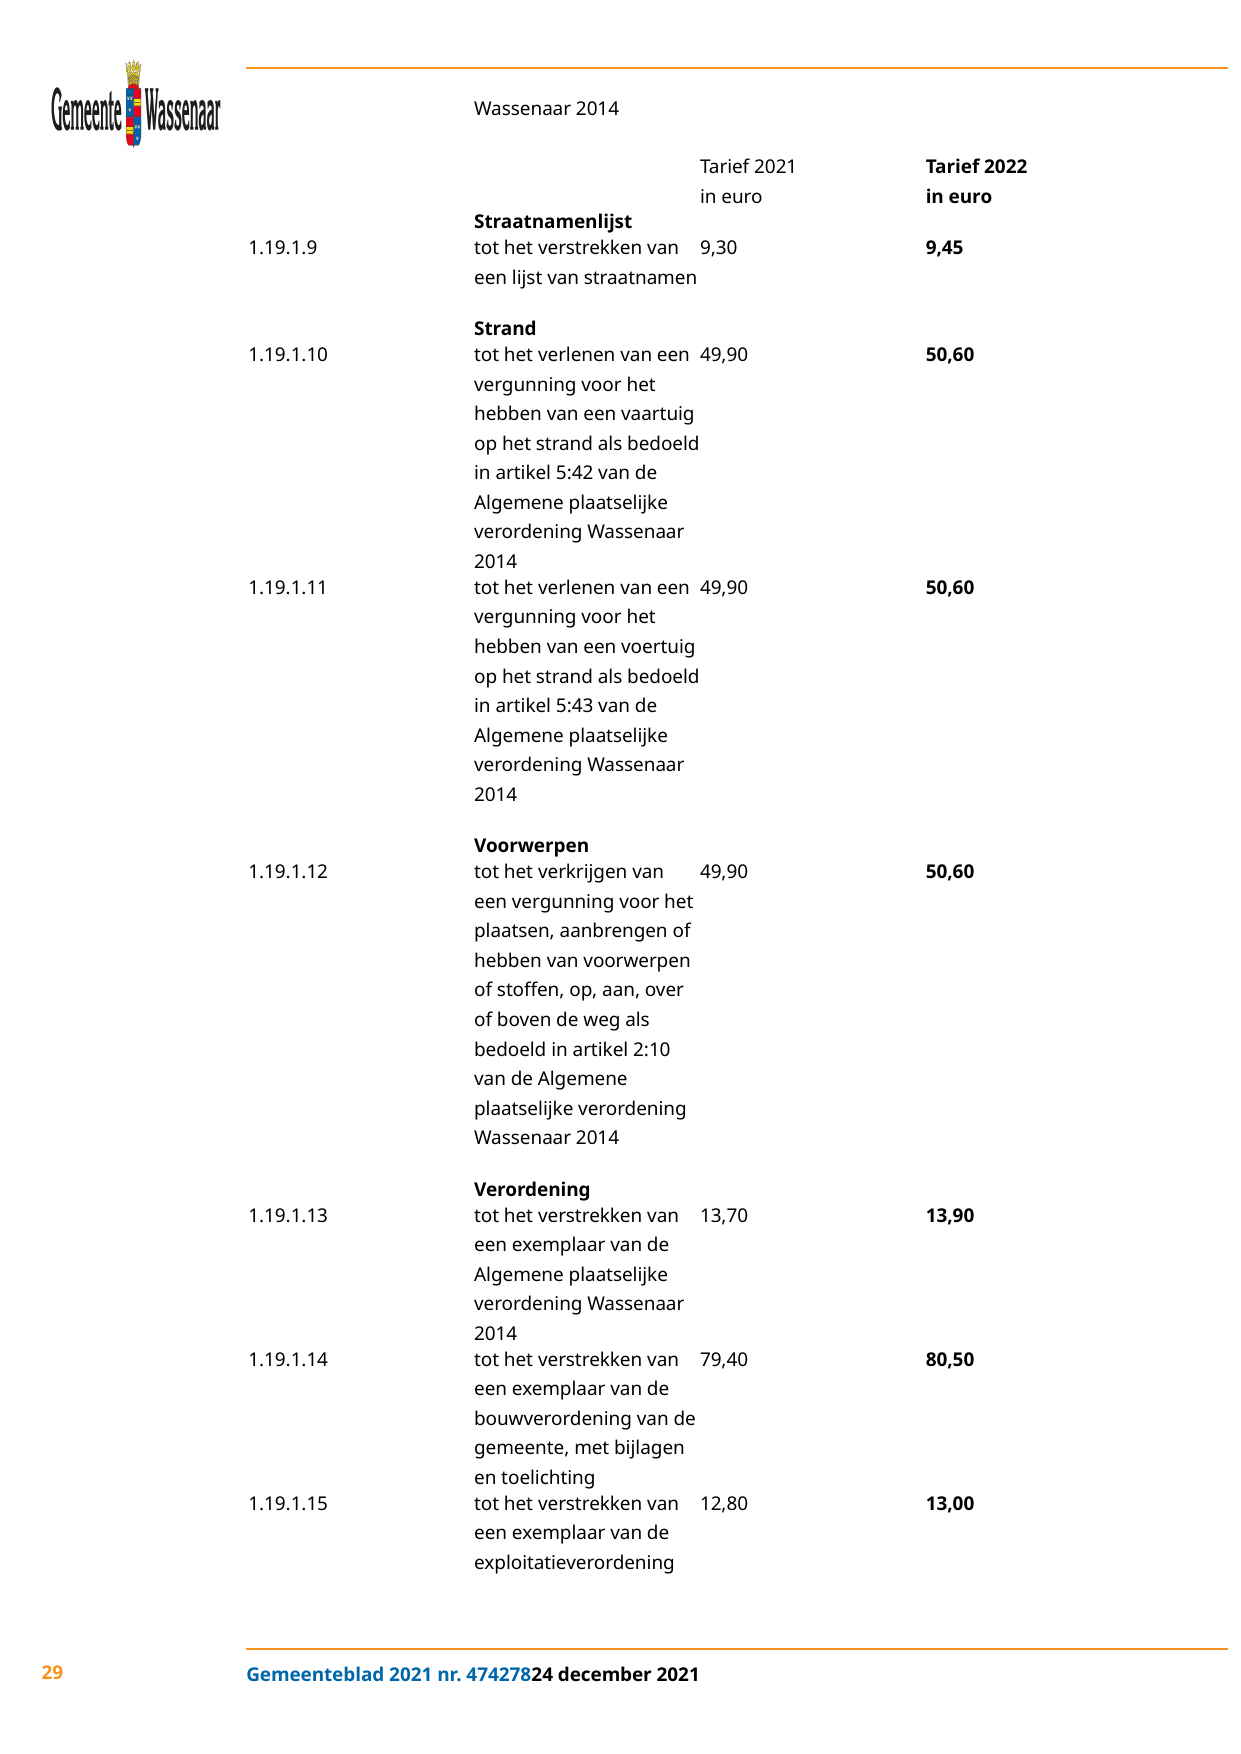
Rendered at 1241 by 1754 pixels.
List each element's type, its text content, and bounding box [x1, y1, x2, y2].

table_cell [474, 1575, 700, 1601]
table_header Tarief 2022 in euro [926, 154, 1152, 209]
table_cell [926, 316, 1152, 341]
table_cell [248, 290, 474, 316]
table_cell [926, 209, 1152, 234]
table_cell [474, 1150, 700, 1176]
picture [41, 47, 231, 172]
table_cell 12,80 [700, 1490, 926, 1575]
table_cell [248, 1176, 474, 1202]
table_cell [700, 95, 926, 121]
table_cell tot het verstrekken van een exemplaar van de Algemene plaatselijke verordening Wassenaar 2014 [474, 1202, 700, 1346]
table_cell [248, 1150, 474, 1176]
table_header Tarief 2021 in euro [700, 154, 926, 209]
table_cell 1.19.1.12 [248, 858, 474, 1150]
table_cell [926, 1176, 1152, 1202]
table_cell [700, 1575, 926, 1601]
table_cell 1.19.1.11 [248, 574, 474, 807]
table_cell [474, 290, 700, 316]
table_cell 1.19.1.9 [248, 235, 474, 290]
table_cell [926, 1575, 1152, 1601]
table_cell 50,60 [926, 341, 1152, 574]
table_cell [700, 209, 926, 234]
table_cell tot het verlenen van een vergunning voor het hebben van een vaartuig op het strand als bedoeld in artikel 5:42 van de Algemene plaatselijke verordening Wassenaar 2014 [474, 341, 700, 574]
table_cell [248, 209, 474, 234]
table_cell Voorwerpen [474, 833, 700, 858]
table_cell [248, 316, 474, 341]
table_cell 49,90 [700, 341, 926, 574]
table_cell tot het verlenen van een vergunning voor het hebben van een voertuig op het strand als bedoeld in artikel 5:43 van de Algemene plaatselijke verordening Wassenaar 2014 [474, 574, 700, 807]
table_cell [700, 807, 926, 833]
table_cell 50,60 [926, 574, 1152, 807]
table_header [474, 154, 700, 209]
table_cell 49,90 [700, 858, 926, 1150]
table_cell 80,50 [926, 1346, 1152, 1490]
table_cell 1.19.1.13 [248, 1202, 474, 1346]
table_cell Wassenaar 2014 [474, 95, 700, 121]
table_cell [926, 1150, 1152, 1176]
table_cell [700, 316, 926, 341]
table_cell 13,90 [926, 1202, 1152, 1346]
table_cell [248, 833, 474, 858]
table_cell [926, 833, 1152, 858]
table_cell [700, 290, 926, 316]
table_cell [248, 807, 474, 833]
table_cell 1.19.1.14 [248, 1346, 474, 1490]
table_cell tot het verkrijgen van een vergunning voor het plaatsen, aanbrengen of hebben van voorwerpen of stoffen, op, aan, over of boven de weg als bedoeld in artikel 2:10 van de Algemene plaatselijke verordening Wassenaar 2014 [474, 858, 700, 1150]
table_cell tot het verstrekken van een exemplaar van de bouwverordening van de gemeente, met bijlagen en toelichting [474, 1346, 700, 1490]
table_cell 13,00 [926, 1490, 1152, 1575]
table_cell 79,40 [700, 1346, 926, 1490]
table_cell [926, 95, 1152, 121]
table_cell [700, 1176, 926, 1202]
table_cell [926, 290, 1152, 316]
table_cell 1.19.1.10 [248, 341, 474, 574]
table_cell [248, 95, 474, 121]
table_cell [248, 1575, 474, 1601]
table_cell 9,45 [926, 235, 1152, 290]
table_cell tot het verstrekken van een lijst van straatnamen [474, 235, 700, 290]
table_cell 50,60 [926, 858, 1152, 1150]
table_cell tot het verstrekken van een exemplaar van de exploitatieverordening [474, 1490, 700, 1575]
table_header [248, 154, 474, 209]
table_cell 9,30 [700, 235, 926, 290]
table_cell 1.19.1.15 [248, 1490, 474, 1575]
table_cell 49,90 [700, 574, 926, 807]
table_cell [926, 807, 1152, 833]
table_cell [700, 833, 926, 858]
table_cell [474, 807, 700, 833]
table_cell Strand [474, 316, 700, 341]
table_cell Verordening [474, 1176, 700, 1202]
table_cell Straatnamenlijst [474, 209, 700, 234]
table_cell 13,70 [700, 1202, 926, 1346]
table_cell [700, 1150, 926, 1176]
